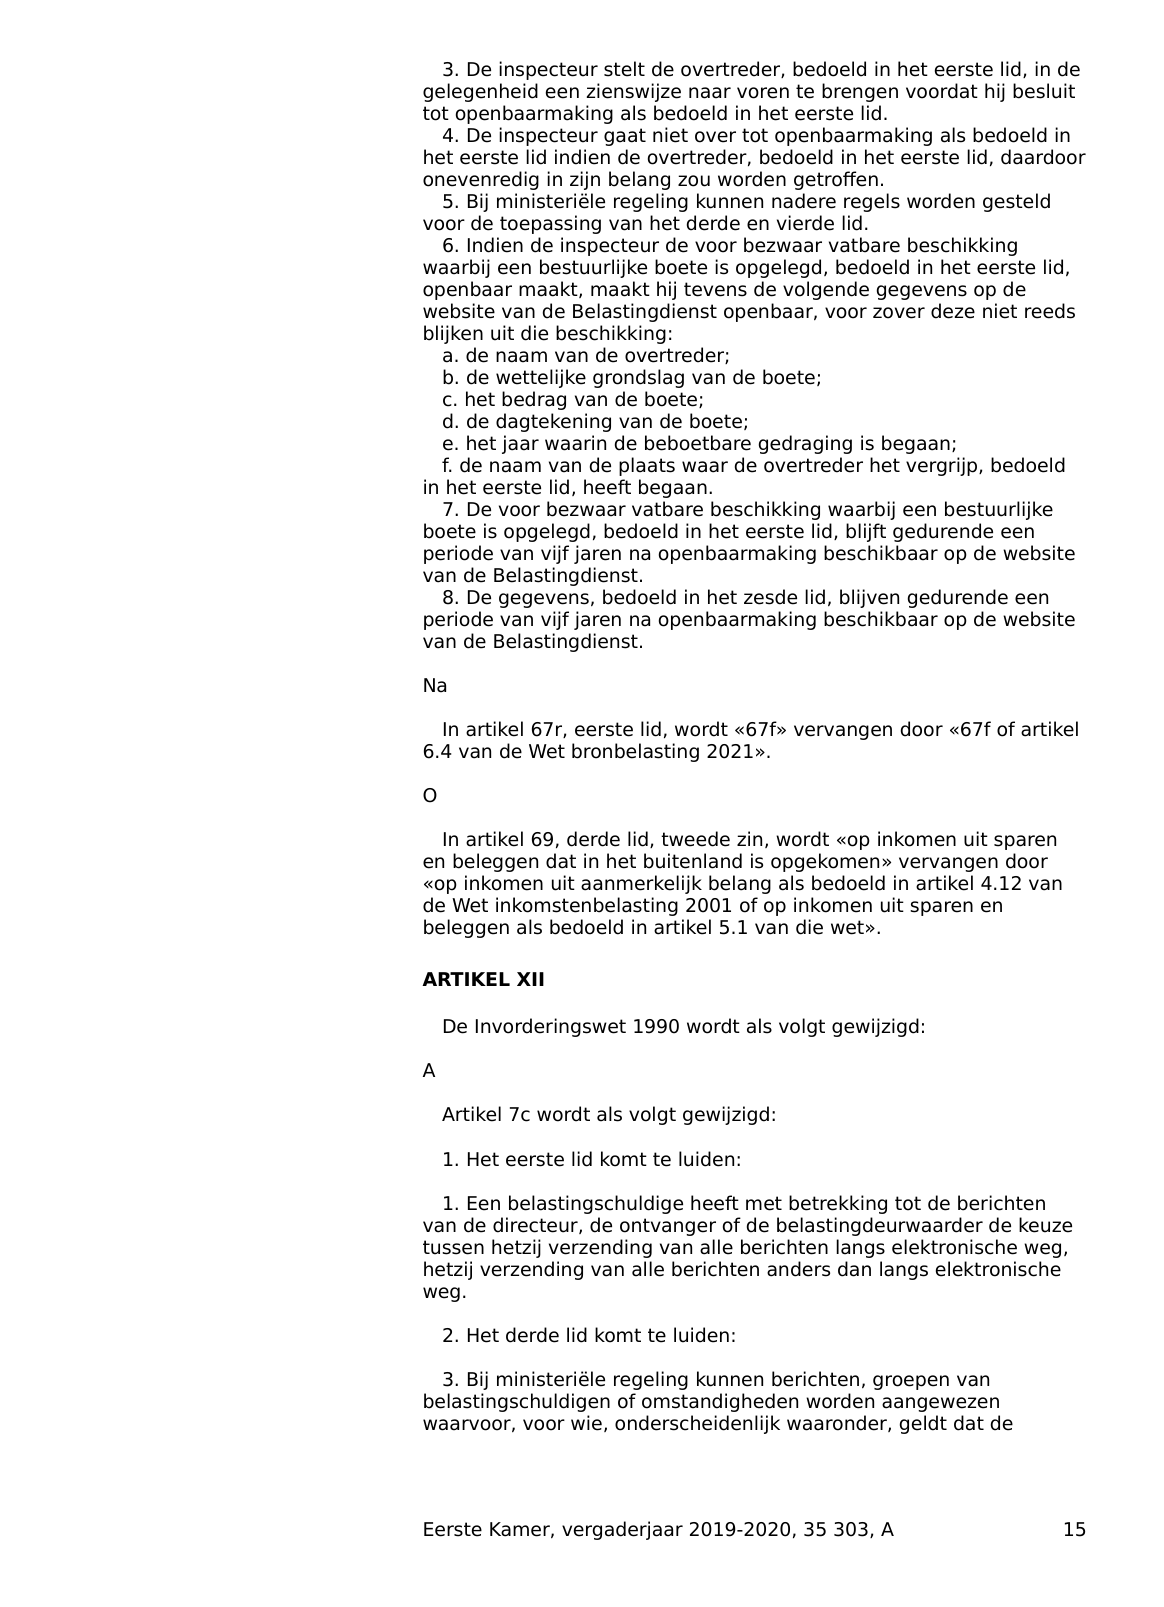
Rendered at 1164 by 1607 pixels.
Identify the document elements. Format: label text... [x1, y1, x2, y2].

text 1. Het eerste lid komt te luiden: [422, 1148, 1087, 1171]
text Na [422, 675, 1087, 697]
text 1. Een belastingschuldige heeft met betrekking tot de berichten van de directeur, de ontvanger of de belastingdeurwaarder de keuze tussen hetzij verzending van alle berichten langs elektronische weg, hetzij verzending van alle berichten anders dan langs elektronische weg. [422, 1193, 1087, 1303]
text In artikel 69, derde lid, tweede zin, wordt «op inkomen uit sparen en beleggen dat in het buitenland is opgekomen» vervangen door «op inkomen uit aanmerkelijk belang als bedoeld in artikel 4.12 van de Wet inkomstenbelasting 2001 of op inkomen uit sparen en beleggen als bedoeld in artikel 5.1 van die wet». [422, 829, 1087, 939]
text A [422, 1060, 1087, 1082]
text 2. Het derde lid komt te luiden: [422, 1325, 1087, 1347]
text In artikel 67r, eerste lid, wordt «67f» vervangen door «67f of artikel 6.4 van de Wet bronbelasting 2021». [422, 719, 1087, 763]
text 4. De inspecteur gaat niet over tot openbaarmaking als bedoeld in het eerste lid indien de overtreder, bedoeld in het eerste lid, daardoor onevenredig in zijn belang zou worden getroffen. [422, 125, 1087, 191]
text e. het jaar waarin de beboetbare gedraging is begaan; [422, 433, 1087, 455]
text d. de dagtekening van de boete; [422, 411, 1087, 433]
text De Invorderingswet 1990 wordt als volgt gewijzigd: [422, 1016, 1087, 1038]
subtitle ARTIKEL XII [422, 969, 1087, 991]
text b. de wettelijke grondslag van de boete; [422, 367, 1087, 389]
text 3. Bij ministeriële regeling kunnen berichten, groepen van belastingschuldigen of omstandigheden worden aangewezen waarvoor, voor wie, onderscheidenlijk waaronder, geldt dat de [422, 1369, 1087, 1435]
text c. het bedrag van de boete; [422, 389, 1087, 411]
text a. de naam van de overtreder; [422, 345, 1087, 367]
text Artikel 7c wordt als volgt gewijzigd: [422, 1104, 1087, 1126]
text 6. Indien de inspecteur de voor bezwaar vatbare beschikking waarbij een bestuurlijke boete is opgelegd, bedoeld in het eerste lid, openbaar maakt, maakt hij tevens de volgende gegevens op de website van de Belastingdienst openbaar, voor zover deze niet reeds blijken uit die beschikking: [422, 235, 1087, 345]
text O [422, 785, 1087, 807]
text 7. De voor bezwaar vatbare beschikking waarbij een bestuurlijke boete is opgelegd, bedoeld in het eerste lid, blijft gedurende een periode van vijf jaren na openbaarmaking beschikbaar op de website van de Belastingdienst. [422, 499, 1087, 587]
text 3. De inspecteur stelt de overtreder, bedoeld in het eerste lid, in de gelegenheid een zienswijze naar voren te brengen voordat hij besluit tot openbaarmaking als bedoeld in het eerste lid. [422, 59, 1087, 125]
text 8. De gegevens, bedoeld in het zesde lid, blijven gedurende een periode van vijf jaren na openbaarmaking beschikbaar op de website van de Belastingdienst. [422, 587, 1087, 652]
text f. de naam van de plaats waar de overtreder het vergrijp, bedoeld in het eerste lid, heeft begaan. [422, 455, 1087, 499]
text 5. Bij ministeriële regeling kunnen nadere regels worden gesteld voor de toepassing van het derde en vierde lid. [422, 191, 1087, 235]
